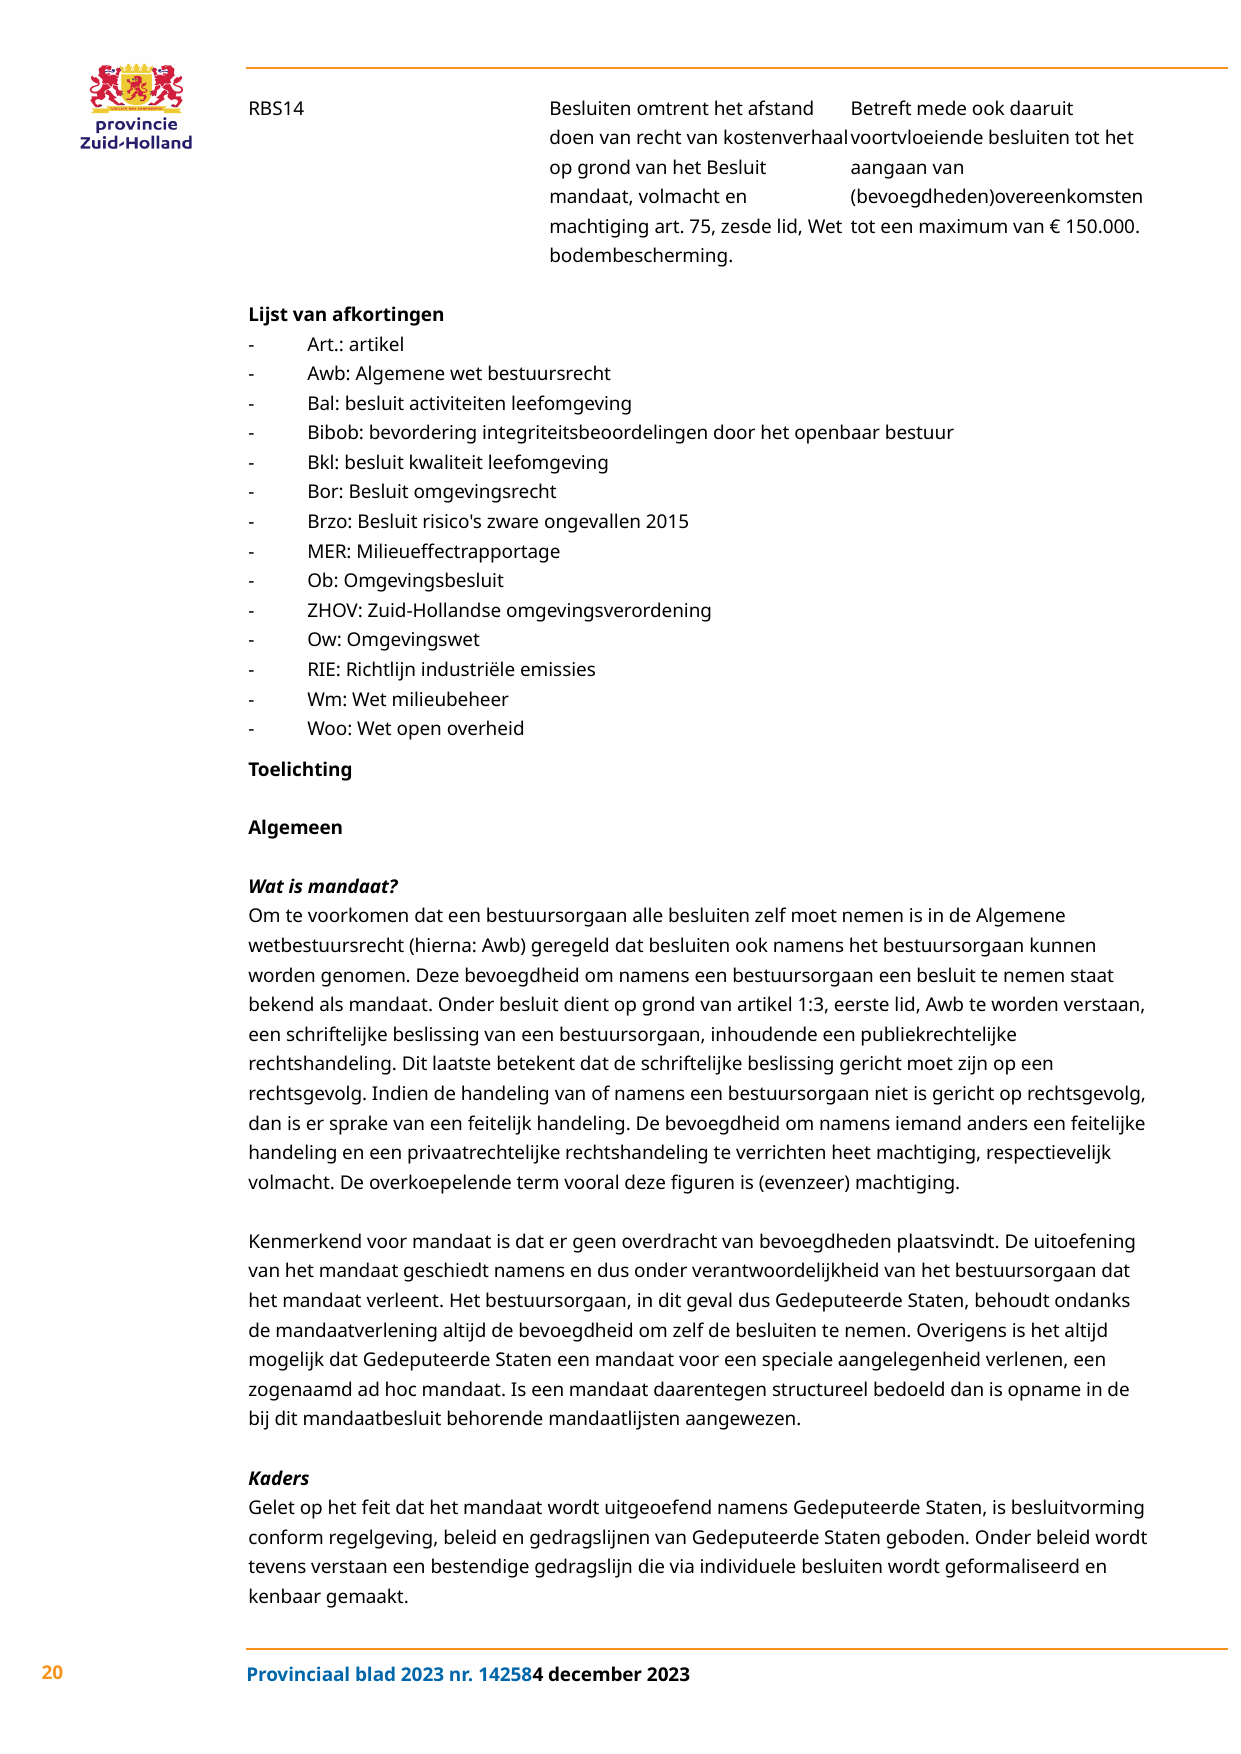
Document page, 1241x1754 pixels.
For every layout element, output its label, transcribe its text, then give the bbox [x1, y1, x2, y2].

table_cell Besluiten omtrent het afstand doen van recht van kostenverhaal op grond van het Besluit mandaat, volmacht en machtiging art. 75, zesde lid, Wet bodembescherming. [549, 95, 850, 268]
list Brzo: Besluit risico's zware ongevallen 2015 [248, 508, 1152, 534]
text Om te voorkomen dat een bestuursorgaan alle besluiten zelf moet nemen is in de Algemene wetbestuursrecht (hierna: Awb) geregeld dat besluiten ook namens het bestuursorgaan kunnen worden genomen. Deze bevoegdheid om namens een bestuursorgaan een besluit te nemen staat bekend als mandaat. Onder besluit dient op grond van artikel 1:3, eerste lid, Awb te worden verstaan, een schriftelijke beslissing van een bestuursorgaan, inhoudende een publiekrechtelijke rechtshandeling. Dit laatste betekent dat de schriftelijke beslissing gericht moet zijn op een rechtsgevolg. Indien de handeling van of namens een bestuursorgaan niet is gericht op rechtsgevolg, dan is er sprake van een feitelijk handeling. De bevoegdheid om namens iemand anders een feitelijke handeling en een privaatrechtelijke rechtshandeling te verrichten heet machtiging, respectievelijk volmacht. De overkoepelende term vooral deze figuren is (evenzeer) machtiging. [248, 903, 1152, 1194]
list MER: Milieueffectrapportage [248, 538, 1152, 564]
list Ow: Omgevingswet [248, 627, 1152, 652]
list Ob: Omgevingsbesluit [248, 567, 1152, 593]
list Art.: artikel [248, 331, 1152, 357]
list Bal: besluit activiteiten leefomgeving [248, 390, 1152, 416]
text Algemeen [248, 814, 1152, 839]
list Bor: Besluit omgevingsrecht [248, 479, 1152, 504]
table_cell Betreft mede ook daaruit voortvloeiende besluiten tot het aangaan van (bevoegdheden)overeenkomsten tot een maximum van € 150.000. [850, 95, 1152, 268]
list Wm: Wet milieubeheer [248, 686, 1152, 712]
text Gelet op het feit dat het mandaat wordt uitgeoefend namens Gedeputeerde Staten, is besluitvorming conform regelgeving, beleid en gedragslijnen van Gedeputeerde Staten geboden. Onder beleid wordt tevens verstaan een bestendige gedragslijn die via individuele besluiten wordt geformaliseerd en kenbaar gemaakt. [248, 1494, 1152, 1609]
text Toelichting [248, 745, 1152, 785]
list RIE: Richtlijn industriële emissies [248, 656, 1152, 682]
picture [41, 47, 231, 172]
text Lijst van afkortingen [248, 301, 1152, 327]
text Kenmerkend voor mandaat is dat er geen overdracht van bevoegdheden plaatsvindt. De uitoefening van het mandaat geschiedt namens en dus onder verantwoordelijkheid van het bestuursorgaan dat het mandaat verleent. Het bestuursorgaan, in dit geval dus Gedeputeerde Staten, behoudt ondanks de mandaatverlening altijd de bevoegdheid om zelf de besluiten te nemen. Overigens is het altijd mogelijk dat Gedeputeerde Staten een mandaat voor een speciale aangelegenheid verlenen, een zogenaamd ad hoc mandaat. Is een mandaat daarentegen structureel bedoeld dan is opname in de bij dit mandaatbesluit behorende mandaatlijsten aangewezen. [248, 1228, 1152, 1431]
table_cell RBS14 [248, 95, 549, 268]
text Kaders [248, 1465, 1152, 1490]
list ZHOV: Zuid-Hollandse omgevingsverordening [248, 597, 1152, 623]
list Bkl: besluit kwaliteit leefomgeving [248, 449, 1152, 475]
list Bibob: bevordering integriteitsbeoordelingen door het openbaar bestuur [248, 419, 1152, 445]
text Wat is mandaat? [248, 873, 1152, 899]
list Awb: Algemene wet bestuursrecht [248, 360, 1152, 386]
list Woo: Wet open overheid [248, 715, 1152, 741]
